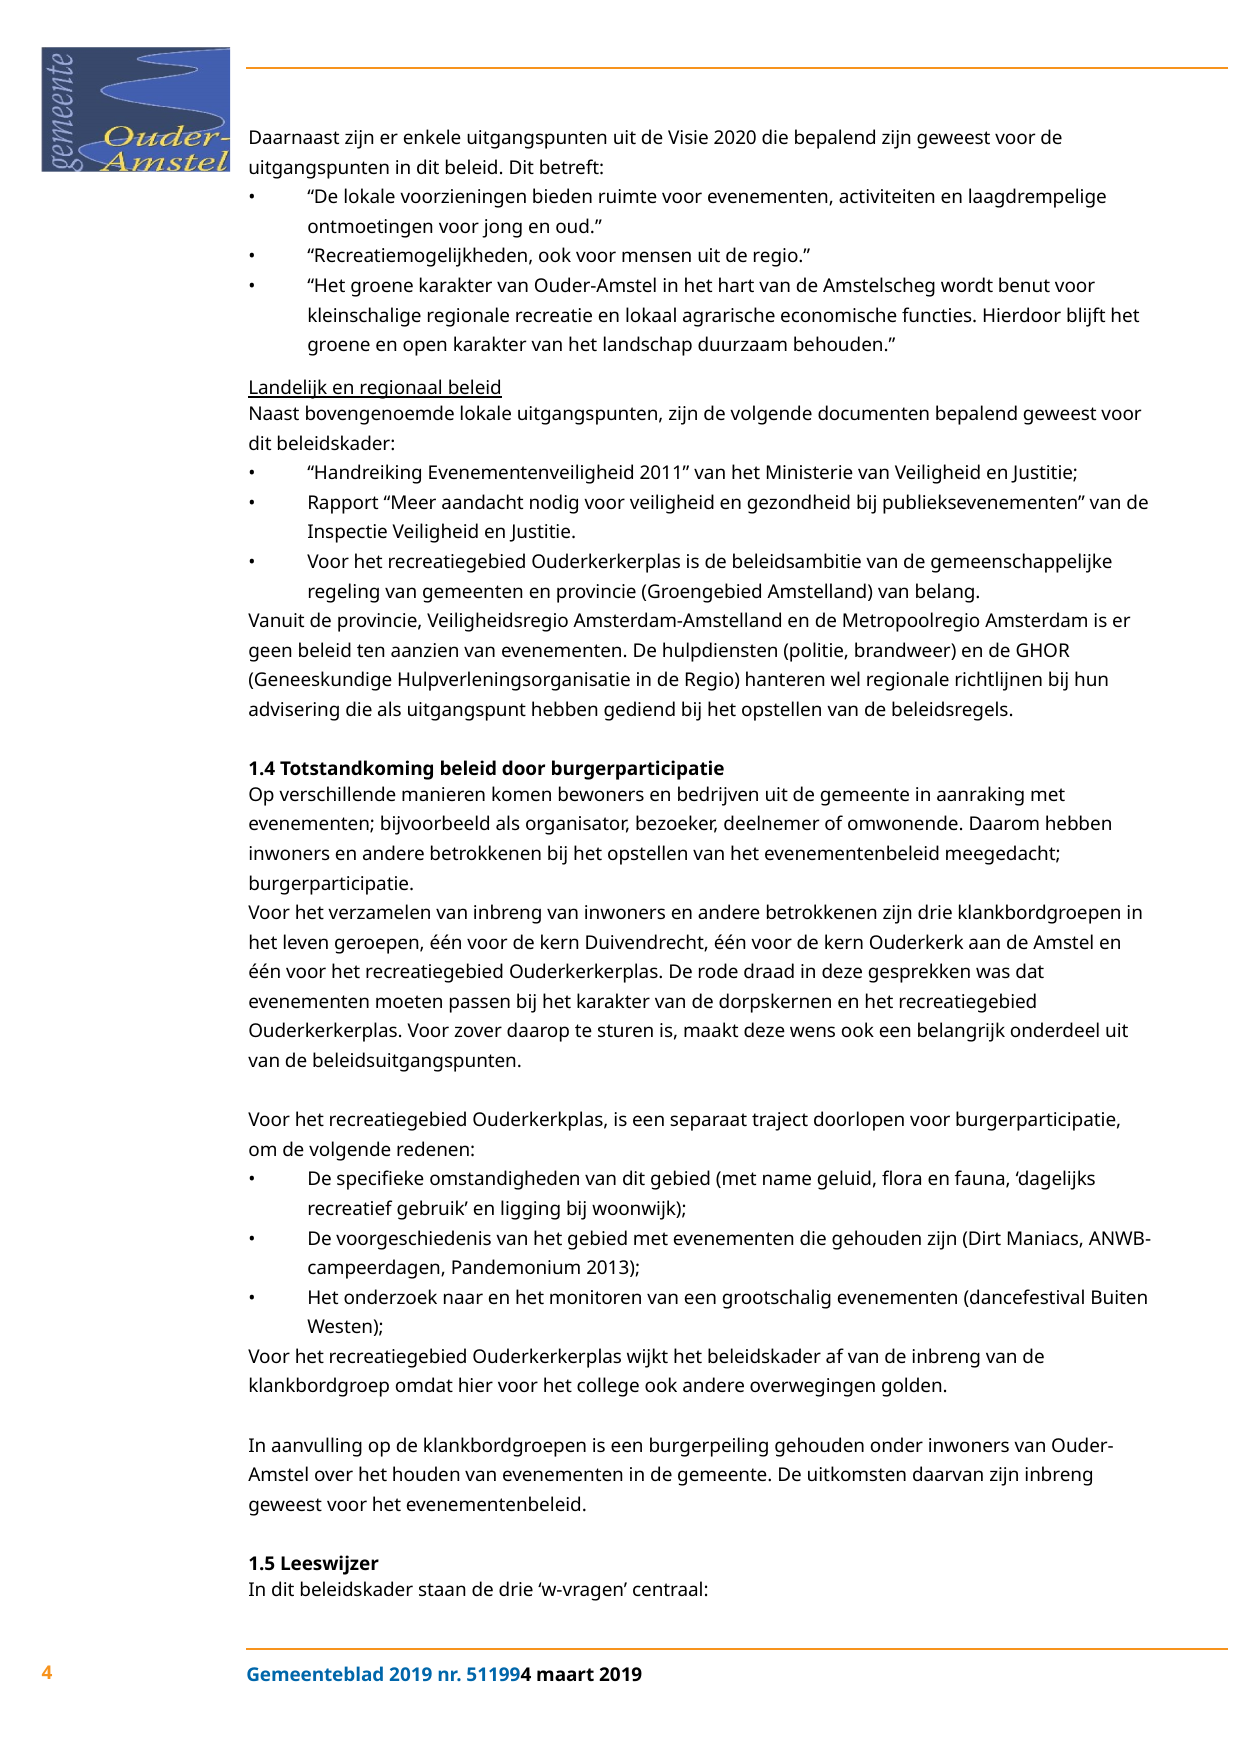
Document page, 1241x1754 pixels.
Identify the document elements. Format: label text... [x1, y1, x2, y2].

list De specifieke omstandigheden van dit gebied (met name geluid, flora en fauna, ‘dagelijks recreatief gebruik’ en ligging bij woonwijk); [248, 1166, 1152, 1221]
text Vanuit de provincie, Veiligheidsregio Amsterdam-Amstelland en de Metropoolregio Amsterdam is er geen beleid ten aanzien van evenementen. De hulpdiensten (politie, brandweer) en de GHOR (Geneeskundige Hulpverleningsorganisatie in de Regio) hanteren wel regionale richtlijnen bij hun advisering die als uitgangspunt hebben gediend bij het opstellen van de beleidsregels. [248, 607, 1152, 722]
list Het onderzoek naar en het monitoren van een grootschalig evenementen (dancefestival Buiten Westen); [248, 1284, 1152, 1339]
text Voor het recreatiegebied Ouderkerkplas, is een separaat traject doorlopen voor burgerparticipatie, om de volgende redenen: [248, 1106, 1152, 1162]
text In dit beleidskader staan de drie ‘w-vragen’ centraal: [248, 1576, 1152, 1602]
picture [41, 47, 231, 172]
list Voor het recreatiegebied Ouderkerkerplas is de beleidsambitie van de gemeenschappelijke regeling van gemeenten en provincie (Groengebied Amstelland) van belang. [248, 548, 1152, 603]
text Op verschillende manieren komen bewoners en bedrijven uit de gemeente in aanraking met evenementen; bijvoorbeeld als organisator, bezoeker, deelnemer of omwonende. Daarom hebben inwoners en andere betrokkenen bij het opstellen van het evenementenbeleid meegedacht; burgerparticipatie. [248, 781, 1152, 896]
list Rapport “Meer aandacht nodig voor veiligheid en gezondheid bij publieksevenementen” van de Inspectie Veiligheid en Justitie. [248, 489, 1152, 544]
text Voor het recreatiegebied Ouderkerkerplas wijkt het beleidskader af van de inbreng van de klankbordgroep omdat hier voor het college ook andere overwegingen golden. [248, 1343, 1152, 1398]
text Daarnaast zijn er enkele uitgangspunten uit de Visie 2020 die bepalend zijn geweest voor de uitgangspunten in dit beleid. Dit betreft: [248, 124, 1152, 180]
list “Recreatiemogelijkheden, ook voor mensen uit de regio.” [248, 243, 1152, 268]
text In aanvulling op de klankbordgroepen is een burgerpeiling gehouden onder inwoners van Ouder-Amstel over het houden van evenementen in de gemeente. De uitkomsten daarvan zijn inbreng geweest voor het evenementenbeleid. [248, 1432, 1152, 1517]
text 1.4 Totstandkoming beleid door burgerparticipatie [248, 755, 1152, 781]
list “De lokale voorzieningen bieden ruimte voor evenementen, activiteiten en laagdrempelige ontmoetingen voor jong en oud.” [248, 183, 1152, 239]
text Naast bovengenoemde lokale uitgangspunten, zijn de volgende documenten bepalend geweest voor dit beleidskader: [248, 400, 1152, 456]
list “Het groene karakter van Ouder-Amstel in het hart van de Amstelscheg wordt benut voor kleinschalige regionale recreatie en lokaal agrarische economische functies. Hierdoor blijft het groene en open karakter van het landschap duurzaam behouden.” [248, 272, 1152, 357]
text Landelijk en regionaal beleid [248, 374, 1152, 400]
list “Handreiking Evenementenveiligheid 2011” van het Ministerie van Veiligheid en Justitie; [248, 459, 1152, 485]
text 1.5 Leeswijzer [248, 1550, 1152, 1576]
text Voor het verzamelen van inbreng van inwoners en andere betrokkenen zijn drie klankbordgroepen in het leven geroepen, één voor de kern Duivendrecht, één voor de kern Ouderkerk aan de Amstel en één voor het recreatiegebied Ouderkerkerplas. De rode draad in deze gesprekken was dat evenementen moeten passen bij het karakter van de dorpskernen en het recreatiegebied Ouderkerkerplas. Voor zover daarop te sturen is, maakt deze wens ook een belangrijk onderdeel uit van de beleidsuitgangspunten. [248, 899, 1152, 1073]
list De voorgeschiedenis van het gebied met evenementen die gehouden zijn (Dirt Maniacs, ANWB-campeerdagen, Pandemonium 2013); [248, 1225, 1152, 1280]
